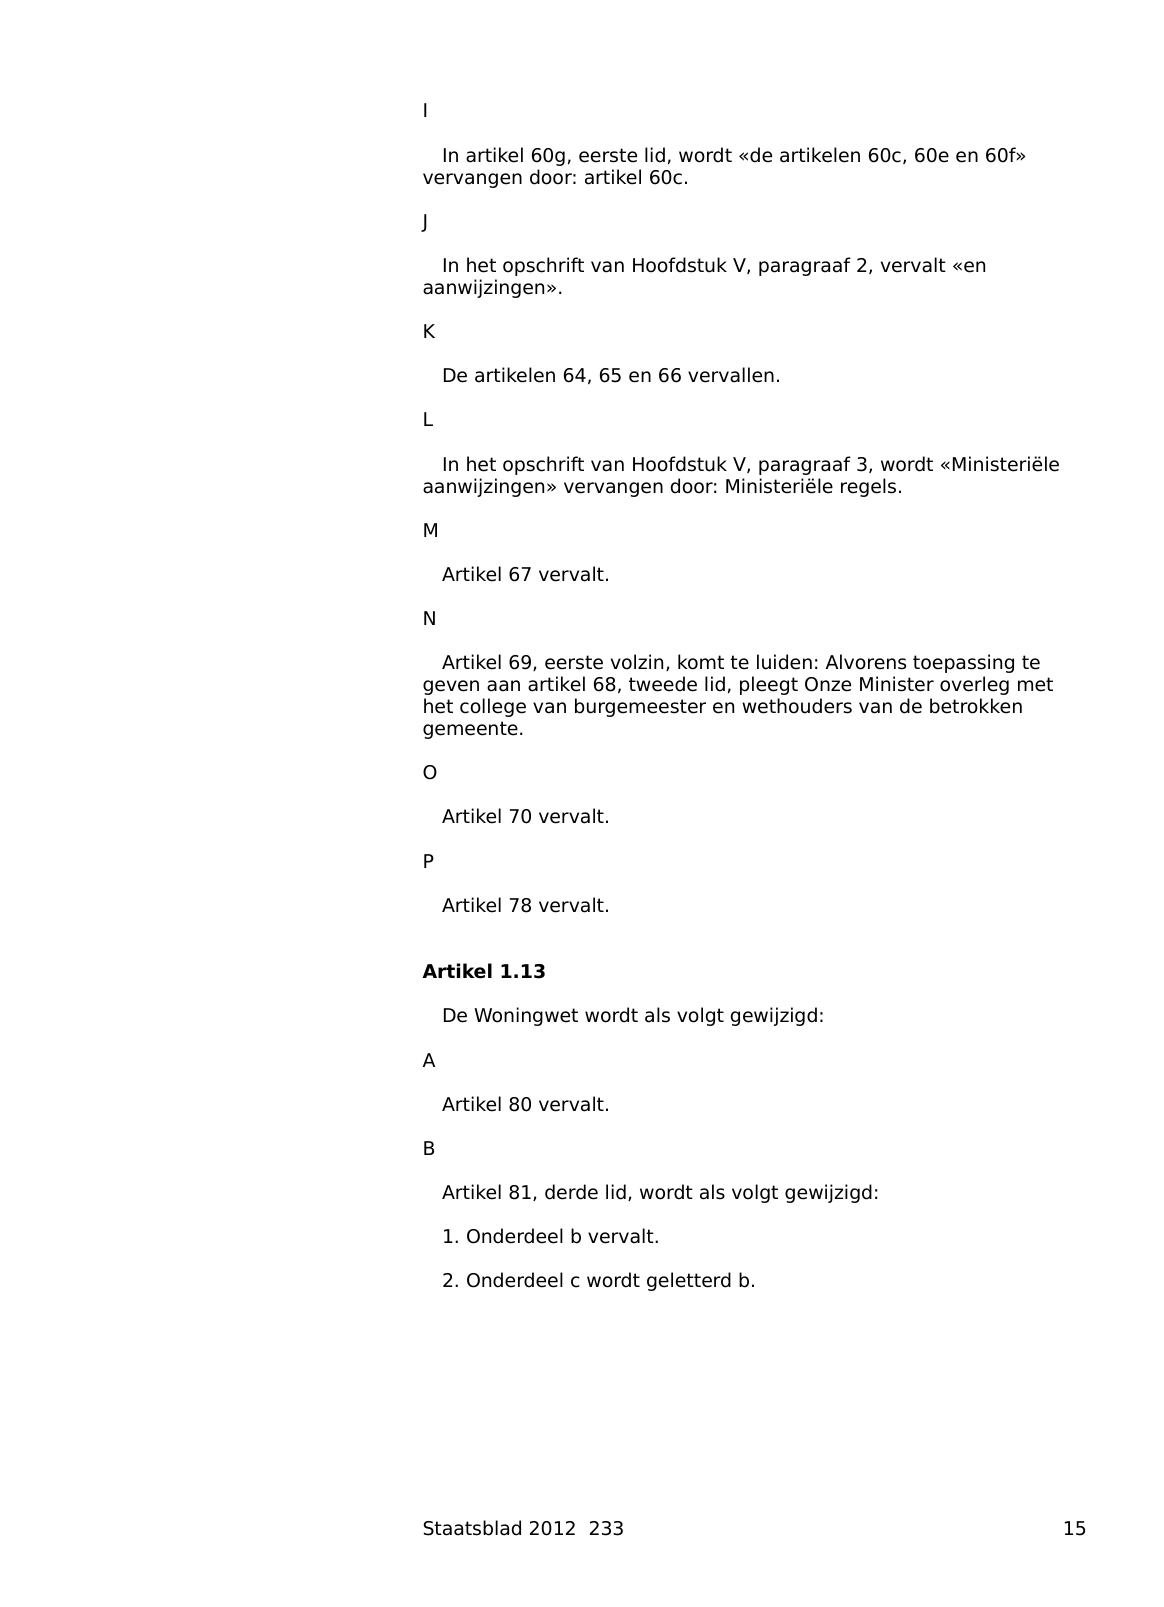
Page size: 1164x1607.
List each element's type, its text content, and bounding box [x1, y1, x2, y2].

text M [422, 520, 1087, 542]
text K [422, 321, 1087, 343]
subtitle Artikel 1.13 [422, 961, 1087, 983]
text I [422, 100, 1087, 122]
text De Woningwet wordt als volgt gewijzigd: [422, 1005, 1087, 1027]
text Artikel 69, eerste volzin, komt te luiden: Alvorens toepassing te geven aan artikel 68, tweede lid, pleegt Onze Minister overleg met het college van burgemeester en wethouders van de betrokken gemeente. [422, 652, 1087, 740]
text In het opschrift van Hoofdstuk V, paragraaf 2, vervalt «en aanwijzingen». [422, 255, 1087, 299]
text 2. Onderdeel c wordt geletterd b. [422, 1270, 1087, 1292]
text 1. Onderdeel b vervalt. [422, 1226, 1087, 1248]
text Artikel 67 vervalt. [422, 564, 1087, 586]
text O [422, 762, 1087, 784]
text A [422, 1049, 1087, 1071]
text N [422, 608, 1087, 630]
text Artikel 80 vervalt. [422, 1094, 1087, 1116]
text In het opschrift van Hoofdstuk V, paragraaf 3, wordt «Ministeriële aanwijzingen» vervangen door: Ministeriële regels. [422, 453, 1087, 497]
text B [422, 1138, 1087, 1160]
text P [422, 851, 1087, 873]
text De artikelen 64, 65 en 66 vervallen. [422, 365, 1087, 387]
text Artikel 70 vervalt. [422, 806, 1087, 828]
text In artikel 60g, eerste lid, wordt «de artikelen 60c, 60e en 60f» vervangen door: artikel 60c. [422, 144, 1087, 188]
text L [422, 409, 1087, 431]
text Artikel 78 vervalt. [422, 895, 1087, 917]
text J [422, 211, 1087, 233]
text Artikel 81, derde lid, wordt als volgt gewijzigd: [422, 1182, 1087, 1204]
